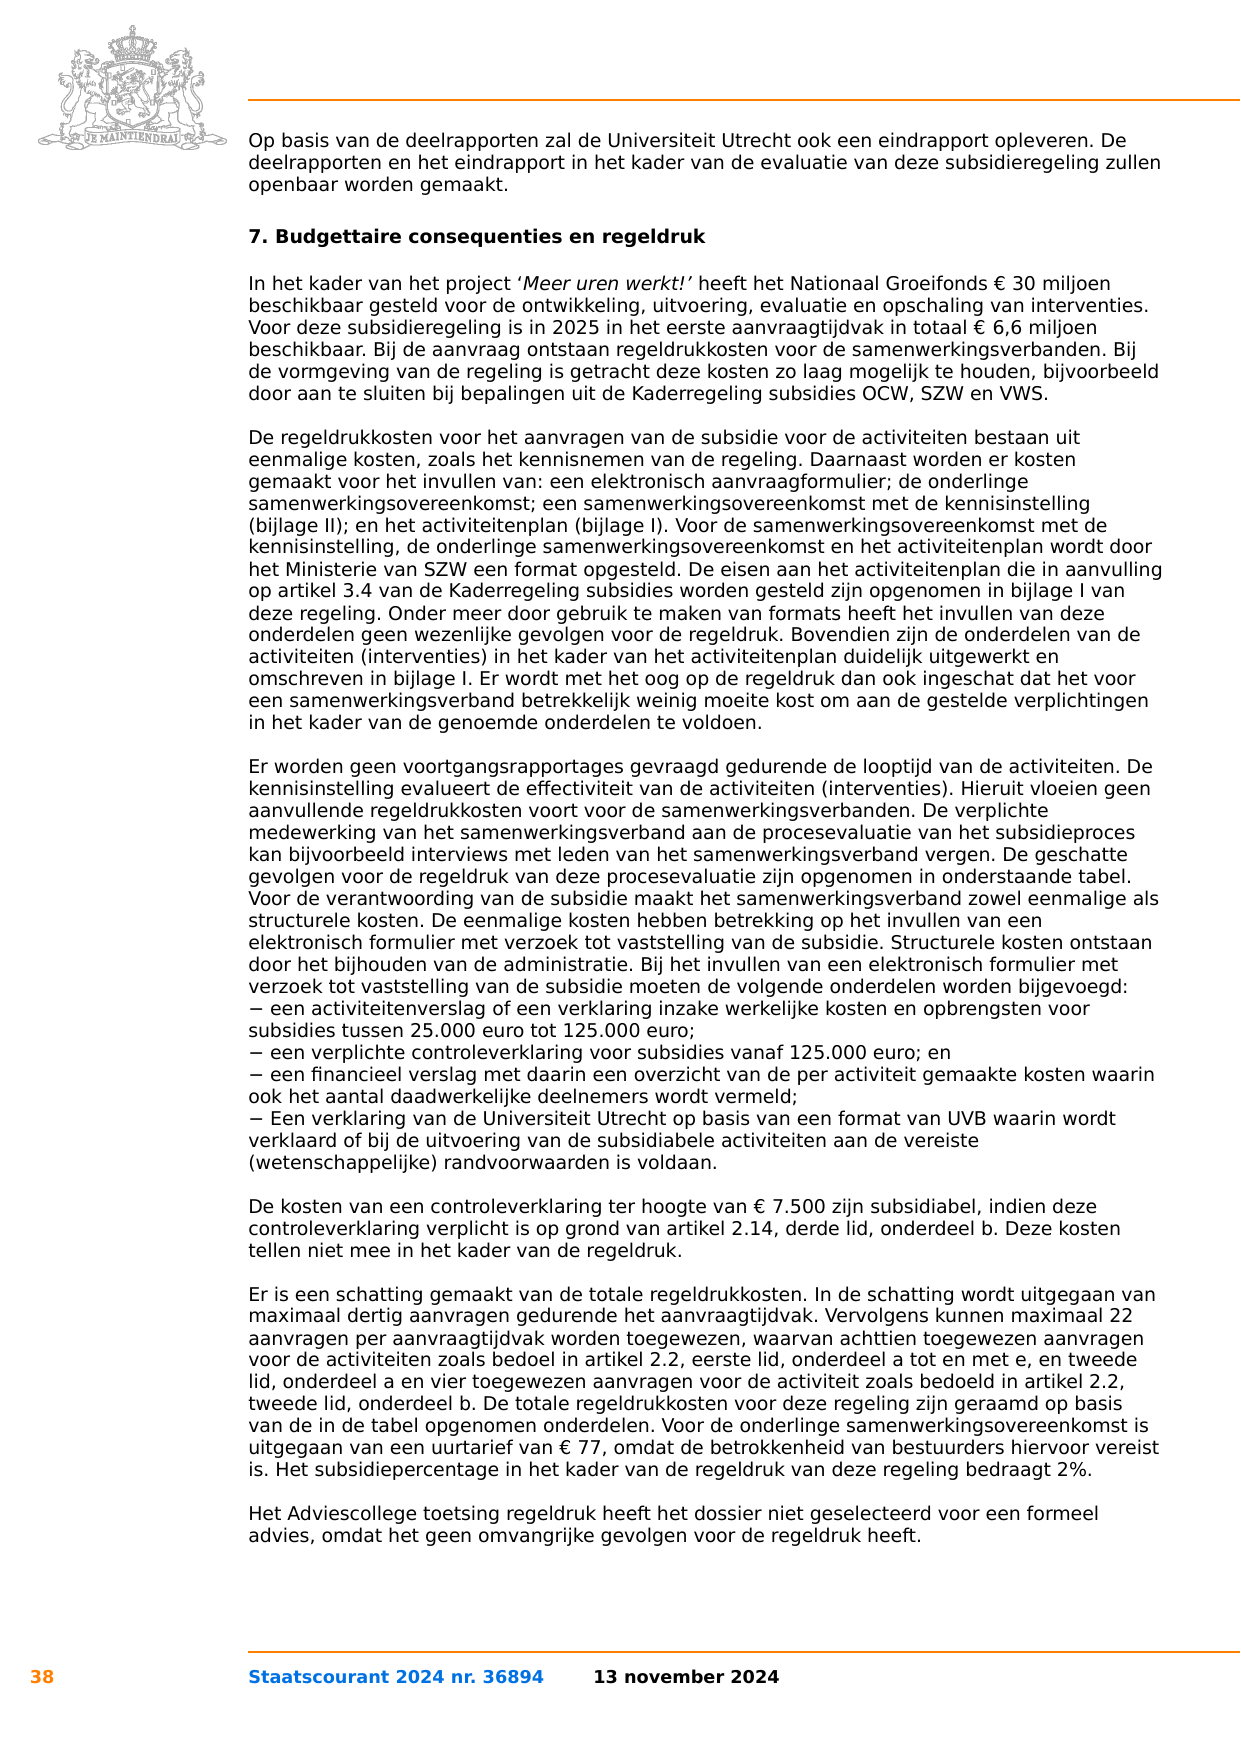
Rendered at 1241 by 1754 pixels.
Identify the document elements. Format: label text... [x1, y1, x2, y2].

text Er is een schatting gemaakt van de totale regeldrukkosten. In de schatting wordt uitgegaan van maximaal dertig aanvragen gedurende het aanvraagtijdvak. Vervolgens kunnen maximaal 22 aanvragen per aanvraagtijdvak worden toegewezen, waarvan achttien toegewezen aanvragen voor de activiteiten zoals bedoel in artikel 2.2, eerste lid, onderdeel a tot en met e, en tweede lid, onderdeel a en vier toegewezen aanvragen voor de activiteit zoals bedoeld in artikel 2.2, tweede lid, onderdeel b. De totale regeldrukkosten voor deze regeling zijn geraamd op basis van de in de tabel opgenomen onderdelen. Voor de onderlinge samenwerkingsovereenkomst is uitgegaan van een uurtarief van € 77, omdat de betrokkenheid van bestuurders hiervoor vereist is. Het subsidiepercentage in het kader van de regeldruk van deze regeling bedraagt 2%. [248, 1283, 1163, 1481]
subtitle 7. Budgettaire consequenties en regeldruk [248, 226, 1163, 248]
picture [38, 25, 227, 150]
text Het Adviescollege toetsing regeldruk heeft het dossier niet geselecteerd voor een formeel advies, omdat het geen omvangrijke gevolgen voor de regeldruk heeft. [248, 1503, 1163, 1547]
text − een activiteitenverslag of een verklaring inzake werkelijke kosten en opbrengsten voor subsidies tussen 25.000 euro tot 125.000 euro; [248, 998, 1163, 1042]
text − een financieel verslag met daarin een overzicht van de per activiteit gemaakte kosten waarin ook het aantal daadwerkelijke deelnemers wordt vermeld; [248, 1064, 1163, 1108]
text − een verplichte controleverklaring voor subsidies vanaf 125.000 euro; en [248, 1042, 1163, 1064]
text − Een verklaring van de Universiteit Utrecht op basis van een format van UVB waarin wordt verklaard of bij de uitvoering van de subsidiabele activiteiten aan de vereiste (wetenschappelijke) randvoorwaarden is voldaan. [248, 1108, 1163, 1174]
text Op basis van de deelrapporten zal de Universiteit Utrecht ook een eindrapport opleveren. De deelrapporten en het eindrapport in het kader van de evaluatie van deze subsidieregeling zullen openbaar worden gemaakt. [248, 130, 1163, 196]
text Er worden geen voortgangsrapportages gevraagd gedurende de looptijd van de activiteiten. De kennisinstelling evalueert de effectiviteit van de activiteiten (interventies). Hieruit vloeien geen aanvullende regeldrukkosten voort voor de samenwerkingsverbanden. De verplichte medewerking van het samenwerkingsverband aan de procesevaluatie van het subsidieproces kan bijvoorbeeld interviews met leden van het samenwerkingsverband vergen. De geschatte gevolgen voor de regeldruk van deze procesevaluatie zijn opgenomen in onderstaande tabel. Voor de verantwoording van de subsidie maakt het samenwerkingsverband zowel eenmalige als structurele kosten. De eenmalige kosten hebben betrekking op het invullen van een elektronisch formulier met verzoek tot vaststelling van de subsidie. Structurele kosten ontstaan door het bijhouden van de administratie. Bij het invullen van een elektronisch formulier met verzoek tot vaststelling van de subsidie moeten de volgende onderdelen worden bijgevoegd: [248, 756, 1163, 998]
text De kosten van een controleverklaring ter hoogte van € 7.500 zijn subsidiabel, indien deze controleverklaring verplicht is op grond van artikel 2.14, derde lid, onderdeel b. Deze kosten tellen niet mee in het kader van de regeldruk. [248, 1196, 1163, 1262]
text De regeldrukkosten voor het aanvragen van de subsidie voor de activiteiten bestaan uit eenmalige kosten, zoals het kennisnemen van de regeling. Daarnaast worden er kosten gemaakt voor het invullen van: een elektronisch aanvraagformulier; de onderlinge samenwerkingsovereenkomst; een samenwerkingsovereenkomst met de kennisinstelling (bijlage II); en het activiteitenplan (bijlage I). Voor de samenwerkingsovereenkomst met de kennisinstelling, de onderlinge samenwerkingsovereenkomst en het activiteitenplan wordt door het Ministerie van SZW een format opgesteld. De eisen aan het activiteitenplan die in aanvulling op artikel 3.4 van de Kaderregeling subsidies worden gesteld zijn opgenomen in bijlage I van deze regeling. Onder meer door gebruik te maken van formats heeft het invullen van deze onderdelen geen wezenlijke gevolgen voor de regeldruk. Bovendien zijn de onderdelen van de activiteiten (interventies) in het kader van het activiteitenplan duidelijk uitgewerkt en omschreven in bijlage I. Er wordt met het oog op de regeldruk dan ook ingeschat dat het voor een samenwerkingsverband betrekkelijk weinig moeite kost om aan de gestelde verplichtingen in het kader van de genoemde onderdelen te voldoen. [248, 427, 1163, 734]
text In het kader van het project ‘Meer uren werkt!’ heeft het Nationaal Groeifonds € 30 miljoen beschikbaar gesteld voor de ontwikkeling, uitvoering, evaluatie en opschaling van interventies. Voor deze subsidieregeling is in 2025 in het eerste aanvraagtijdvak in totaal € 6,6 miljoen beschikbaar. Bij de aanvraag ontstaan regeldrukkosten voor de samenwerkingsverbanden. Bij de vormgeving van de regeling is getracht deze kosten zo laag mogelijk te houden, bijvoorbeeld door aan te sluiten bij bepalingen uit de Kaderregeling subsidies OCW, SZW en VWS. [248, 273, 1163, 405]
